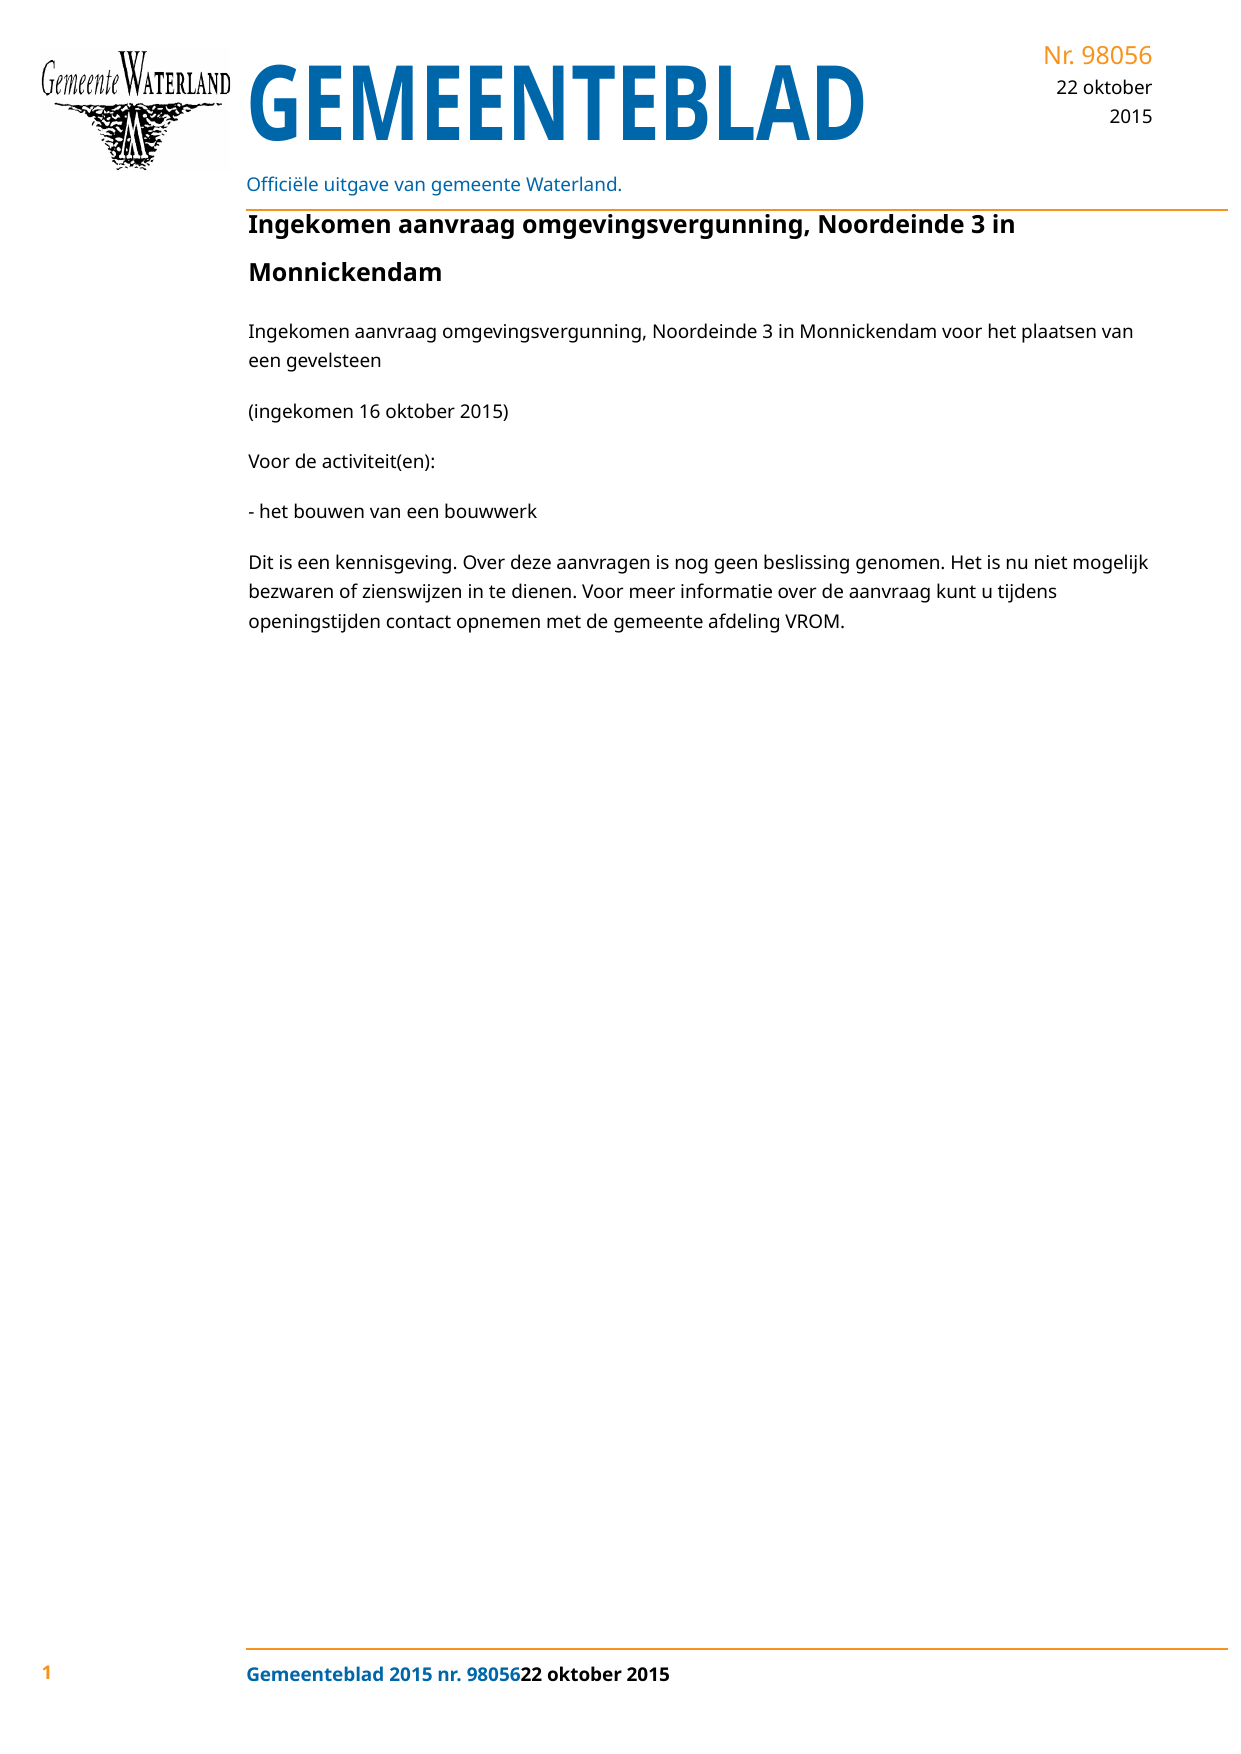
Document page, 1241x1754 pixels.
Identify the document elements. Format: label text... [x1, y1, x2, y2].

text (ingekomen 16 oktober 2015) [248, 398, 1152, 424]
picture [41, 47, 231, 172]
text Ingekomen aanvraag omgevingsvergunning, Noordeinde 3 in Monnickendam [248, 211, 1152, 288]
text Ingekomen aanvraag omgevingsvergunning, Noordeinde 3 in Monnickendam voor het plaatsen van een gevelsteen [248, 318, 1152, 373]
text Voor de activiteit(en): [248, 448, 1152, 474]
text - het bouwen van een bouwwerk [248, 499, 1152, 524]
text Dit is een kennisgeving. Over deze aanvragen is nog geen beslissing genomen. Het is nu niet mogelijk bezwaren of zienswijzen in te dienen. Voor meer informatie over de aanvraag kunt u tijdens openingstijden contact opnemen met de gemeente afdeling VROM. [248, 549, 1152, 634]
